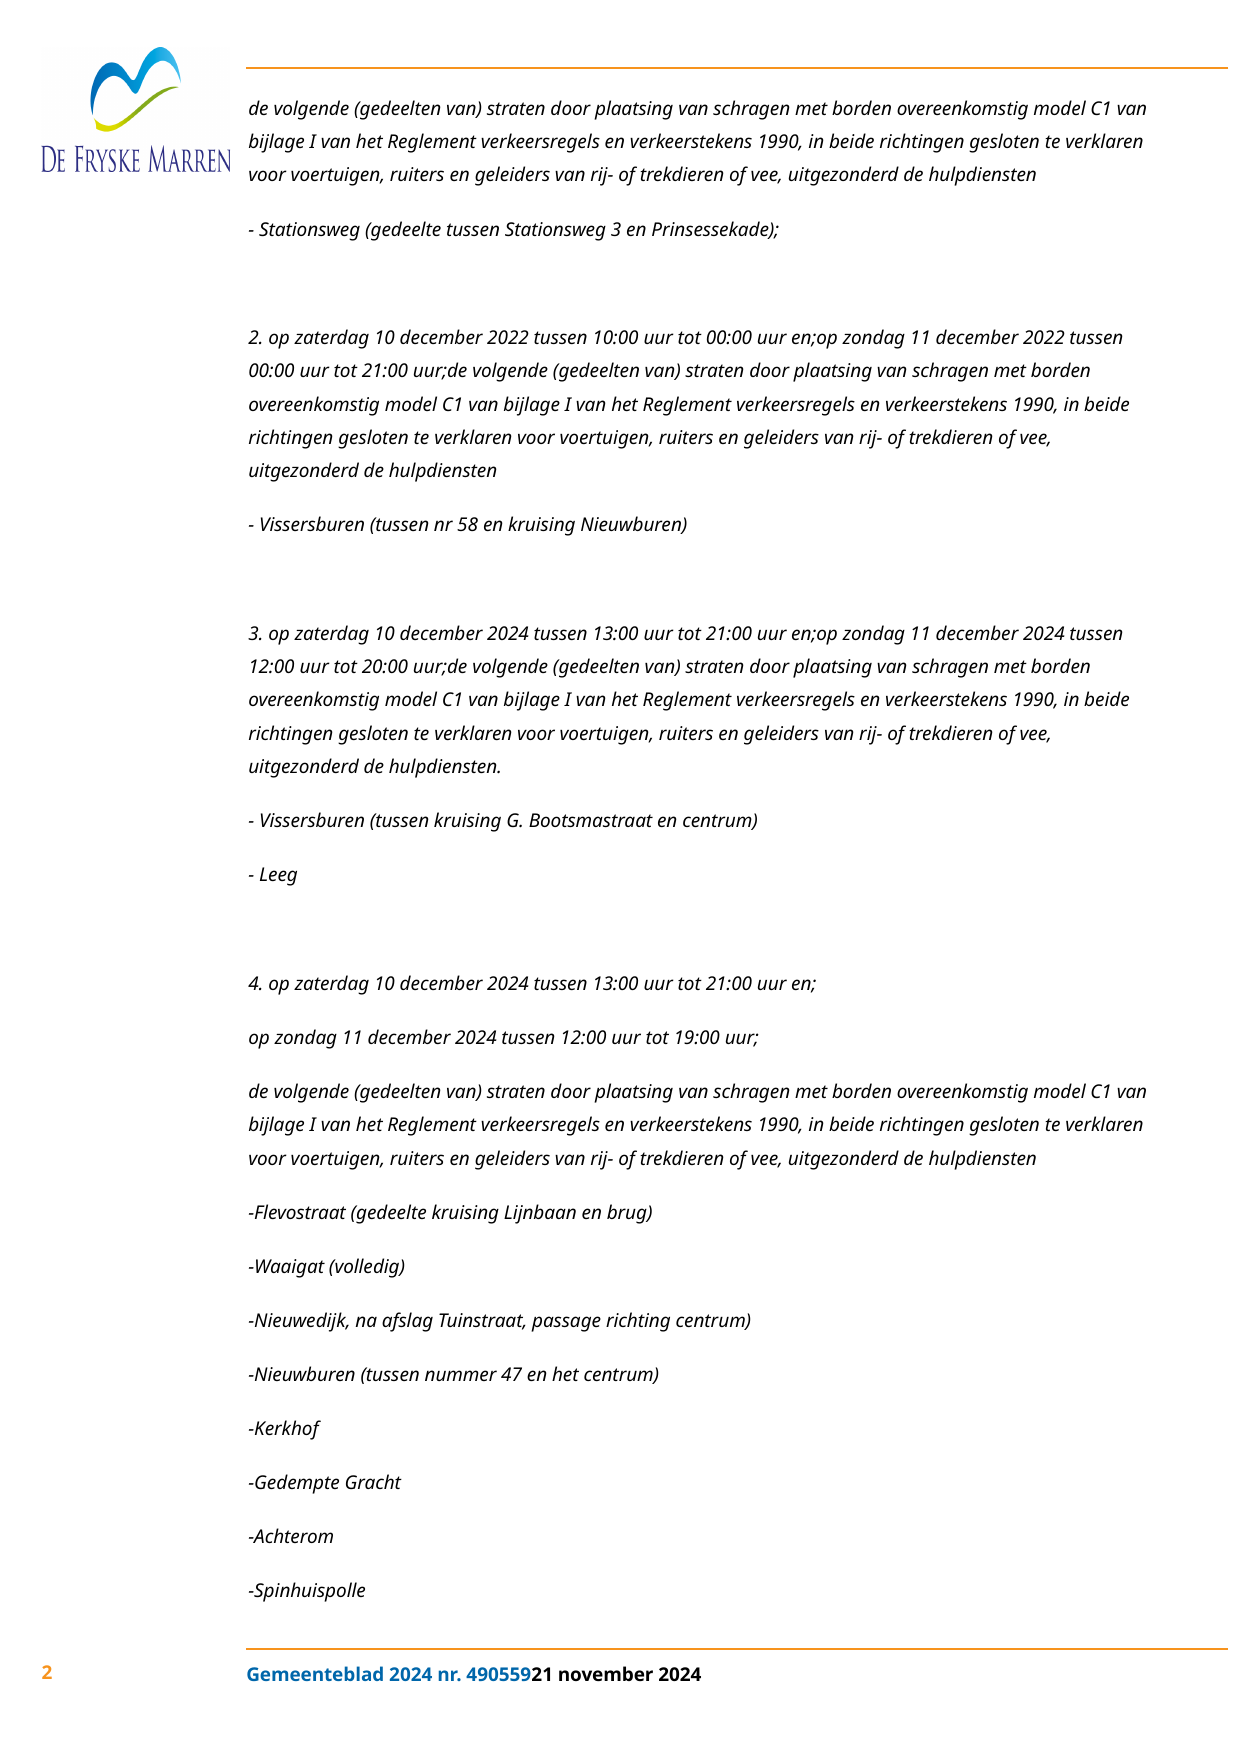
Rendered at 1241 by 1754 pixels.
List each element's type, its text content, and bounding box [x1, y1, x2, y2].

text 2. op zaterdag 10 december 2022 tussen 10:00 uur tot 00:00 uur en;op zondag 11 december 2022 tussen 00:00 uur tot 21:00 uur;de volgende (gedeelten van) straten door plaatsing van schragen met borden overeenkomstig model C1 van bijlage I van het Reglement verkeersregels en verkeerstekens 1990, in beide richtingen gesloten te verklaren voor voertuigen, ruiters en geleiders van rij- of trekdieren of vee, uitgezonderd de hulpdiensten [248, 324, 1152, 483]
text de volgende (gedeelten van) straten door plaatsing van schragen met borden overeenkomstig model C1 van bijlage I van het Reglement verkeersregels en verkeerstekens 1990, in beide richtingen gesloten te verklaren voor voertuigen, ruiters en geleiders van rij- of trekdieren of vee, uitgezonderd de hulpdiensten [248, 95, 1152, 187]
text -Kerkhof [248, 1415, 1152, 1441]
text 4. op zaterdag 10 december 2024 tussen 13:00 uur tot 21:00 uur en; [248, 970, 1152, 996]
text - Stationsweg (gedeelte tussen Stationsweg 3 en Prinsessekade); [248, 216, 1152, 241]
text 3. op zaterdag 10 december 2024 tussen 13:00 uur tot 21:00 uur en;op zondag 11 december 2024 tussen 12:00 uur tot 20:00 uur;de volgende (gedeelten van) straten door plaatsing van schragen met borden overeenkomstig model C1 van bijlage I van het Reglement verkeersregels en verkeerstekens 1990, in beide richtingen gesloten te verklaren voor voertuigen, ruiters en geleiders van rij- of trekdieren of vee, uitgezonderd de hulpdiensten. [248, 620, 1152, 779]
text de volgende (gedeelten van) straten door plaatsing van schragen met borden overeenkomstig model C1 van bijlage I van het Reglement verkeersregels en verkeerstekens 1990, in beide richtingen gesloten te verklaren voor voertuigen, ruiters en geleiders van rij- of trekdieren of vee, uitgezonderd de hulpdiensten [248, 1078, 1152, 1171]
text -Gedempte Gracht [248, 1469, 1152, 1495]
text -Waaigat (volledig) [248, 1253, 1152, 1279]
text - Leeg [248, 862, 1152, 887]
text -Flevostraat (gedeelte kruising Lijnbaan en brug) [248, 1199, 1152, 1224]
text -Spinhuispolle [248, 1577, 1152, 1603]
text - Vissersburen (tussen nr 58 en kruising Nieuwburen) [248, 512, 1152, 537]
text -Achterom [248, 1523, 1152, 1549]
text - Vissersburen (tussen kruising G. Bootsmastraat en centrum) [248, 808, 1152, 833]
picture [41, 47, 231, 172]
text op zondag 11 december 2024 tussen 12:00 uur tot 19:00 uur; [248, 1024, 1152, 1049]
text -Nieuwedijk, na afslag Tuinstraat, passage richting centrum) [248, 1307, 1152, 1333]
text -Nieuwburen (tussen nummer 47 en het centrum) [248, 1361, 1152, 1387]
